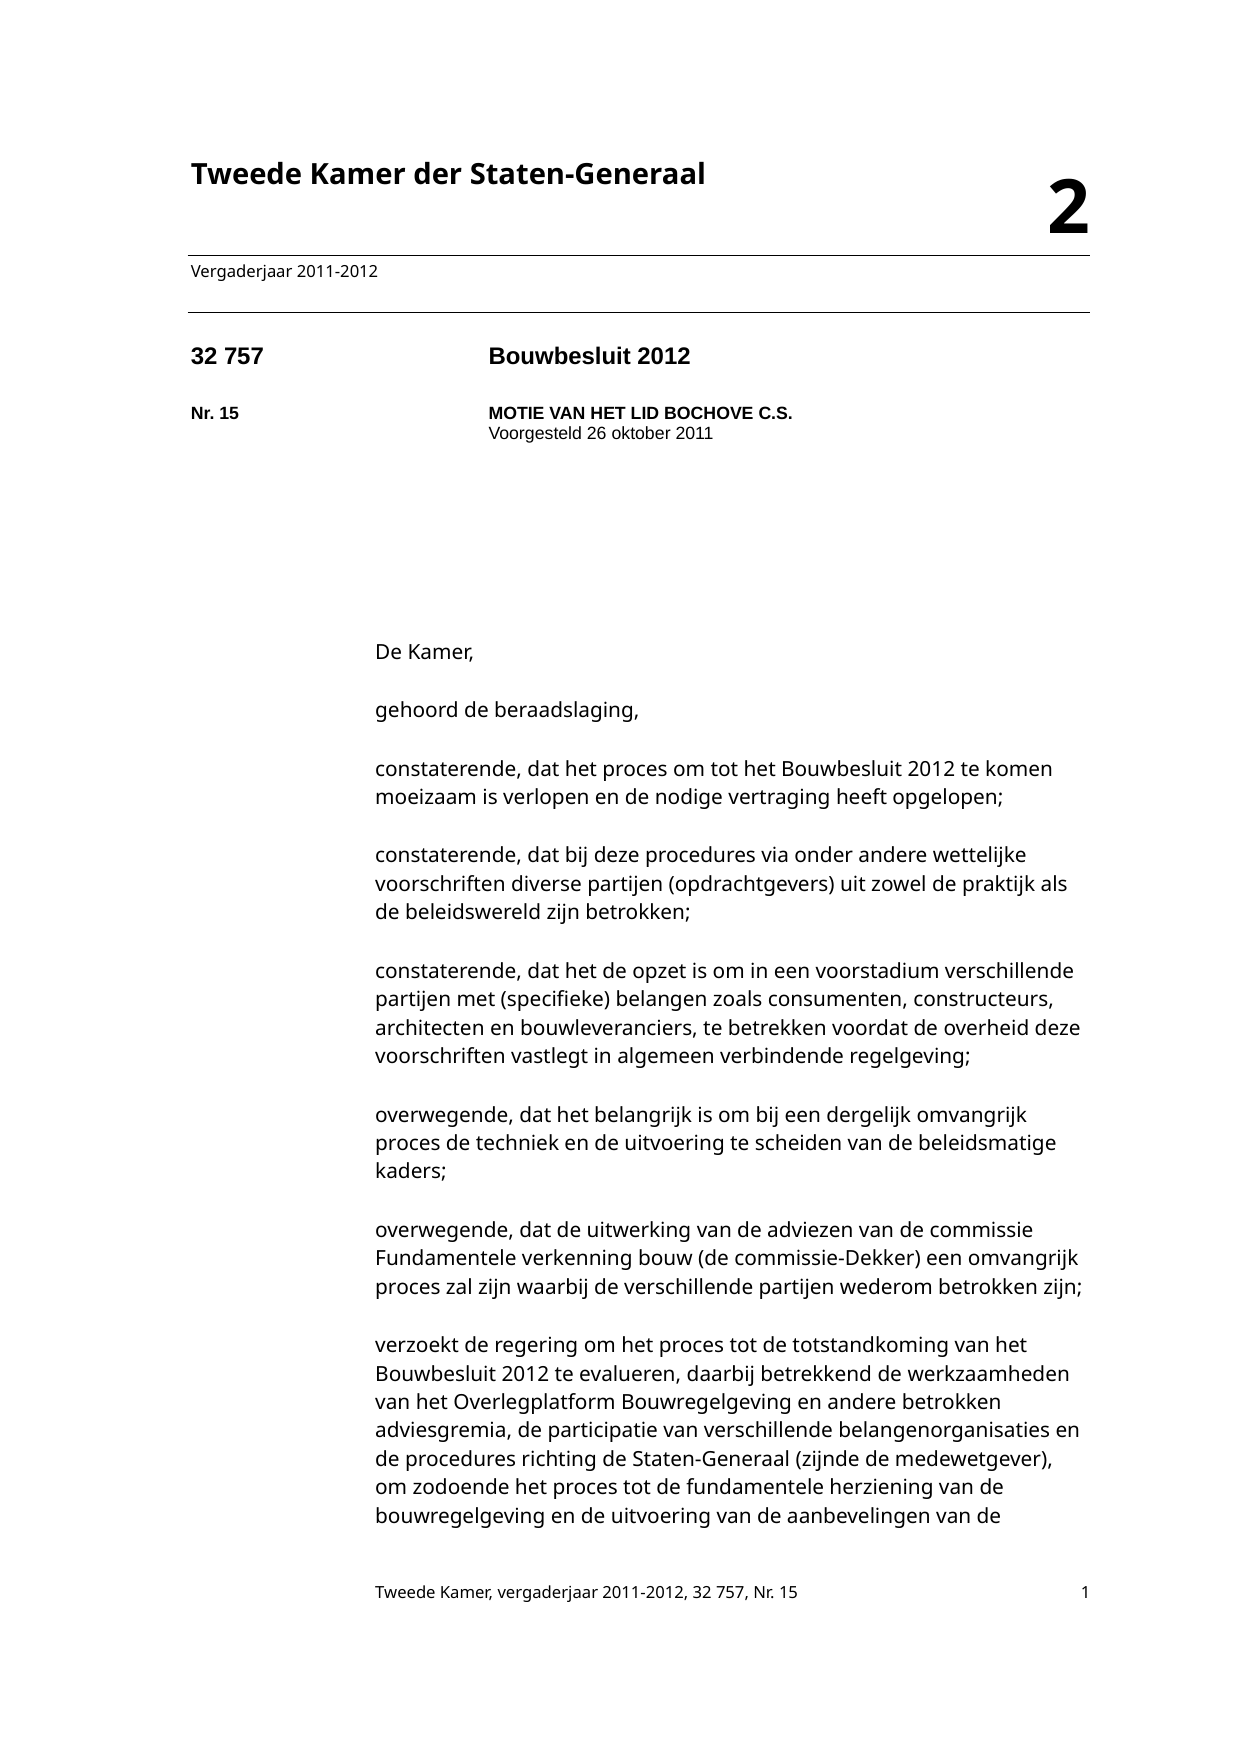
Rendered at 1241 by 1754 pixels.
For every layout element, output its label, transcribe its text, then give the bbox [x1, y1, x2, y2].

table_header 2 [910, 150, 1090, 255]
text overwegende, dat de uitwerking van de adviezen van de commissie Fundamentele verkenning bouw (de commissie-Dekker) een omvangrijk proces zal zijn waarbij de verschillende partijen wederom betrokken zijn; [375, 1215, 1090, 1300]
table_cell [485, 313, 1090, 339]
text verzoekt de regering om het proces tot de totstandkoming van het Bouwbesluit 2012 te evalueren, daarbij betrekkend de werkzaamheden van het Overlegplatform Bouwregelgeving en andere betrokken adviesgremia, de participatie van verschillende belangenorganisaties en de procedures richting de Staten-Generaal (zijnde de medewetgever), om zodoende het proces tot de fundamentele herziening van de bouwregelgeving en de uitvoering van de aanbevelingen van de [375, 1330, 1090, 1529]
table_cell Vergaderjaar 2011-2012 [188, 256, 485, 312]
text constaterende, dat het de opzet is om in een voorstadium verschillende partijen met (specifieke) belangen zoals consumenten, constructeurs, architecten en bouwleveranciers, te betrekken voordat de overheid deze voorschriften vastlegt in algemeen verbindende regelgeving; [375, 956, 1090, 1070]
table_header Tweede Kamer der Staten-Generaal [188, 150, 909, 255]
table_cell MOTIE VAN HET LID BOCHOVE C.S. Voorgesteld 26 oktober 2011 [485, 399, 1090, 518]
table_cell Nr. 15 [188, 399, 485, 518]
table_cell 32 757 [188, 339, 485, 399]
text overwegende, dat het belangrijk is om bij een dergelijk omvangrijk proces de techniek en de uitvoering te scheiden van de beleidsmatige kaders; [375, 1100, 1090, 1185]
table_cell [188, 313, 485, 339]
text constaterende, dat het proces om tot het Bouwbesluit 2012 te komen moeizaam is verlopen en de nodige vertraging heeft opgelopen; [375, 754, 1090, 811]
table_cell Bouwbesluit 2012 [485, 339, 1090, 399]
table_cell [485, 256, 1090, 312]
text gehoord de beraadslaging, [375, 695, 1090, 724]
text constaterende, dat bij deze procedures via onder andere wettelijke voorschriften diverse partijen (opdrachtgevers) uit zowel de praktijk als de beleidswereld zijn betrokken; [375, 841, 1090, 926]
text De Kamer, [375, 637, 1090, 665]
